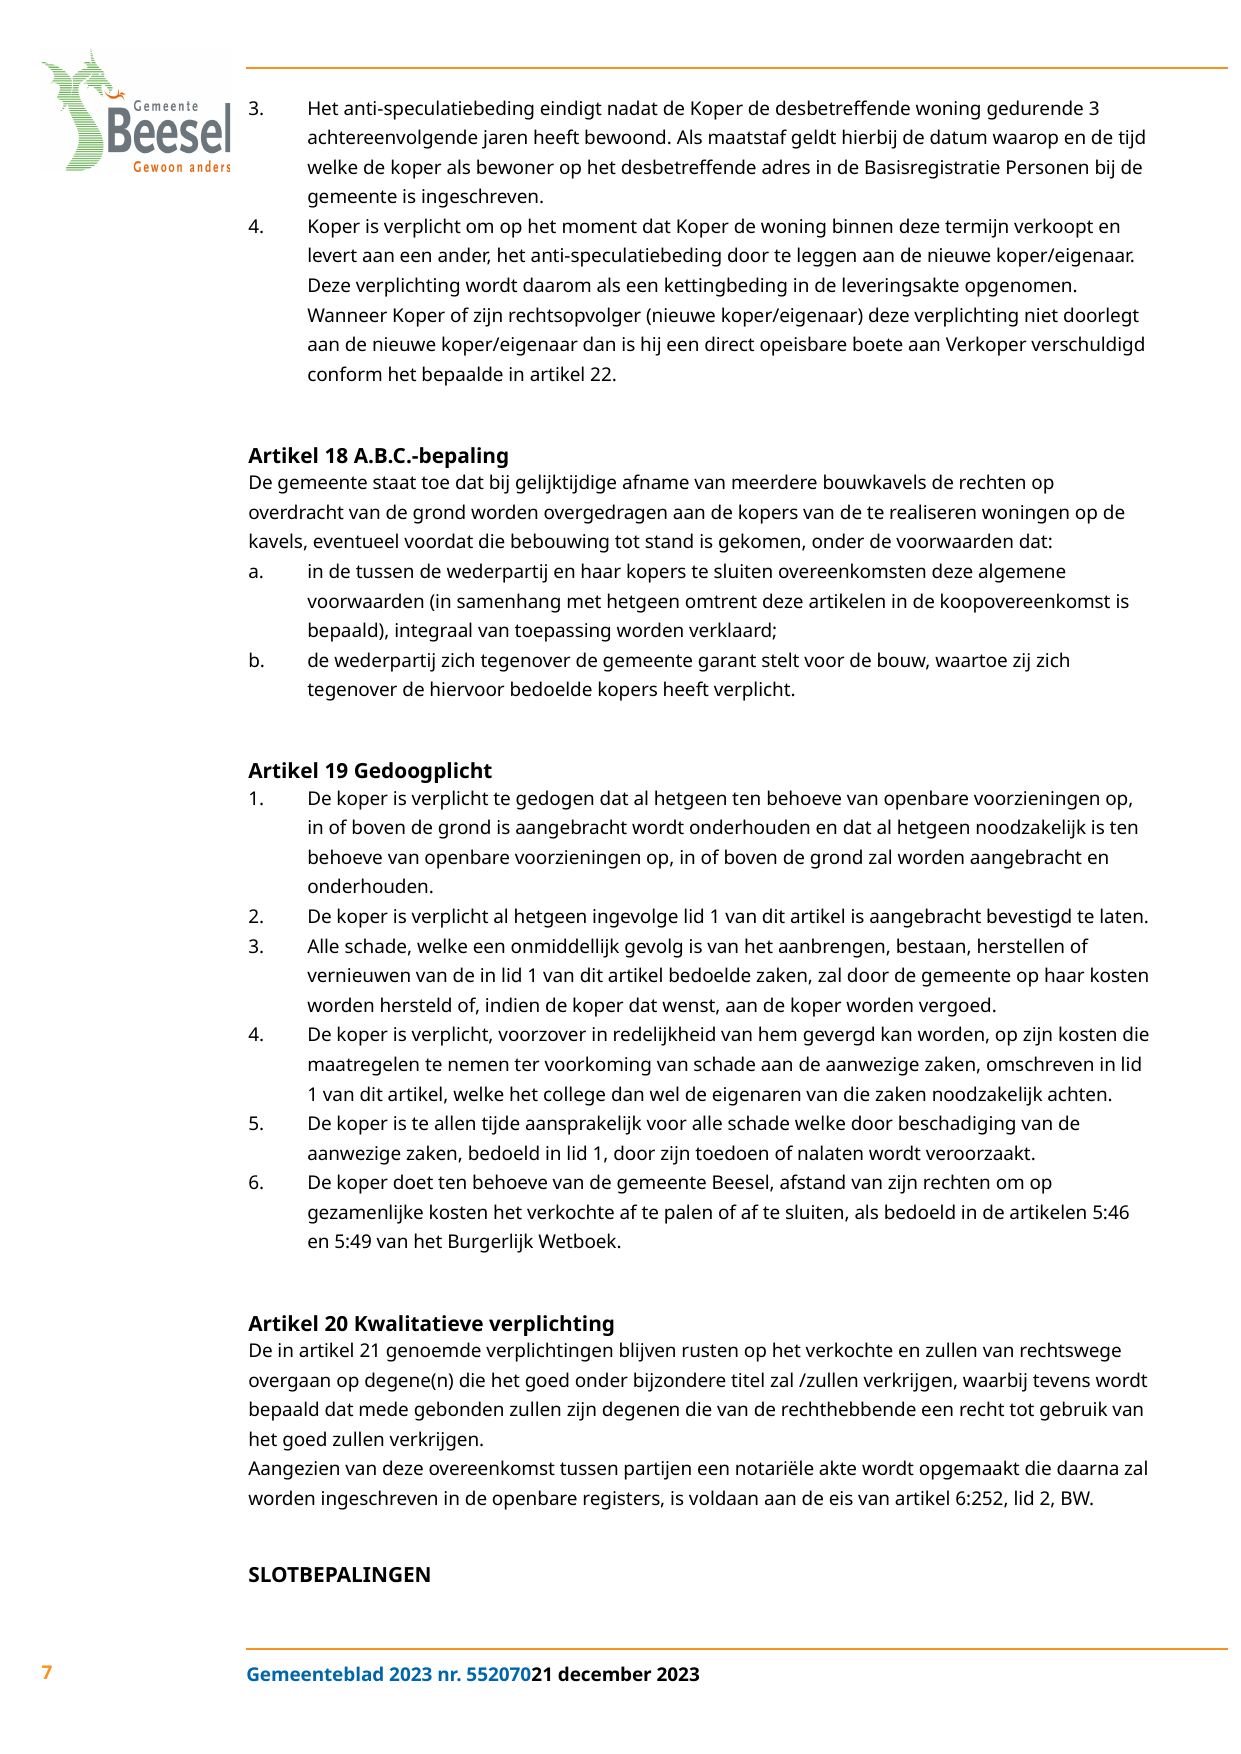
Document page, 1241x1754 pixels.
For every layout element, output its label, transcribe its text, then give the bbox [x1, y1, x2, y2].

text Artikel 18 A.B.C.-bepaling [248, 441, 1152, 469]
list De koper doet ten behoeve van de gemeente Beesel, afstand van zijn rechten om op gezamenlijke kosten het verkochte af te palen of af te sluiten, als bedoeld in de artikelen 5:46 en 5:49 van het Burgerlijk Wetboek. [248, 1169, 1152, 1254]
list De koper is verplicht te gedogen dat al hetgeen ten behoeve van openbare voorzieningen op, in of boven de grond is aangebracht wordt onderhouden en dat al hetgeen noodzakelijk is ten behoeve van openbare voorzieningen op, in of boven de grond zal worden aangebracht en onderhouden. [248, 785, 1152, 899]
text SLOTBEPALINGEN [248, 1560, 1152, 1589]
text De gemeente staat toe dat bij gelijktijdige afname van meerdere bouwkavels de rechten op overdracht van de grond worden overgedragen aan de kopers van de te realiseren woningen op de kavels, eventueel voordat die bebouwing tot stand is gekomen, onder de voorwaarden dat: [248, 469, 1152, 554]
list Koper is verplicht om op het moment dat Koper de woning binnen deze termijn verkoopt en levert aan een ander, het anti-speculatiebeding door te leggen aan de nieuwe koper/eigenaar. Deze verplichting wordt daarom als een kettingbeding in de leveringsakte opgenomen. Wanneer Koper of zijn rechtsopvolger (nieuwe koper/eigenaar) deze verplichting niet doorlegt aan de nieuwe koper/eigenaar dan is hij een direct opeisbare boete aan Verkoper verschuldigd conform het bepaalde in artikel 22. [248, 213, 1152, 387]
text Artikel 19 Gedoogplicht [248, 757, 1152, 785]
list Het anti-speculatiebeding eindigt nadat de Koper de desbetreffende woning gedurende 3 achtereenvolgende jaren heeft bewoond. Als maatstaf geldt hierbij de datum waarop en de tijd welke de koper als bewoner op het desbetreffende adres in de Basisregistratie Personen bij de gemeente is ingeschreven. [248, 95, 1152, 209]
list De koper is verplicht al hetgeen ingevolge lid 1 van dit artikel is aangebracht bevestigd te laten. [248, 903, 1152, 929]
list in de tussen de wederpartij en haar kopers te sluiten overeenkomsten deze algemene voorwaarden (in samenhang met hetgeen omtrent deze artikelen in de koopovereenkomst is bepaald), integraal van toepassing worden verklaard; [248, 558, 1152, 643]
text Artikel 20 Kwalitatieve verplichting [248, 1309, 1152, 1337]
list De koper is verplicht, voorzover in redelijkheid van hem gevergd kan worden, op zijn kosten die maatregelen te nemen ter voorkoming van schade aan de aanwezige zaken, omschreven in lid 1 van dit artikel, welke het college dan wel de eigenaren van die zaken noodzakelijk achten. [248, 1022, 1152, 1107]
list Alle schade, welke een onmiddellijk gevolg is van het aanbrengen, bestaan, herstellen of vernieuwen van de in lid 1 van dit artikel bedoelde zaken, zal door de gemeente op haar kosten worden hersteld of, indien de koper dat wenst, aan de koper worden vergoed. [248, 933, 1152, 1018]
text De in artikel 21 genoemde verplichtingen blijven rusten op het verkochte en zullen van rechtswege overgaan op degene(n) die het goed onder bijzondere titel zal /zullen verkrijgen, waarbij tevens wordt bepaald dat mede gebonden zullen zijn degenen die van de rechthebbende een recht tot gebruik van het goed zullen verkrijgen. [248, 1337, 1152, 1452]
list de wederpartij zich tegenover de gemeente garant stelt voor de bouw, waartoe zij zich tegenover de hiervoor bedoelde kopers heeft verplicht. [248, 647, 1152, 702]
picture [41, 47, 231, 172]
list De koper is te allen tijde aansprakelijk voor alle schade welke door beschadiging van de aanwezige zaken, bedoeld in lid 1, door zijn toedoen of nalaten wordt veroorzaakt. [248, 1110, 1152, 1166]
text Aangezien van deze overeenkomst tussen partijen een notariële akte wordt opgemaakt die daarna zal worden ingeschreven in de openbare registers, is voldaan aan de eis van artikel 6:252, lid 2, BW. [248, 1456, 1152, 1511]
